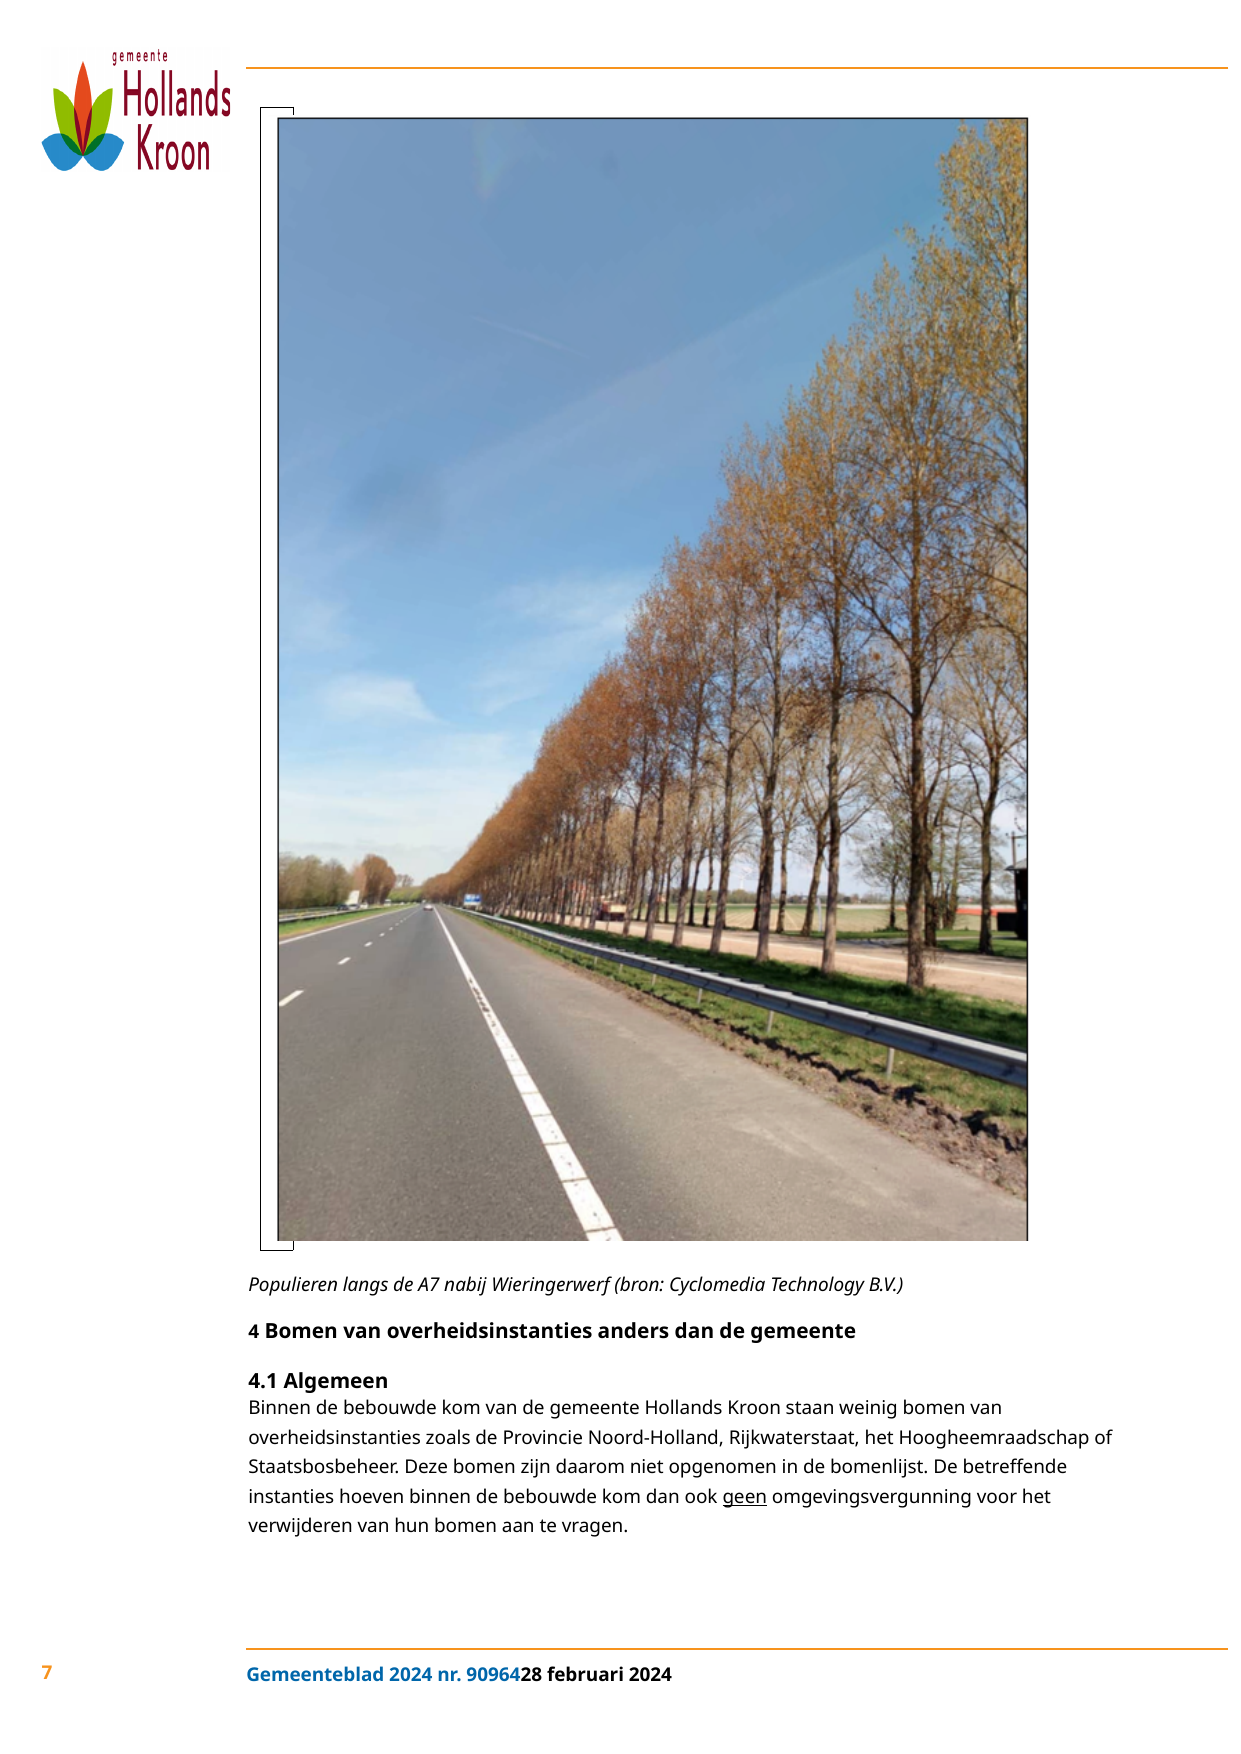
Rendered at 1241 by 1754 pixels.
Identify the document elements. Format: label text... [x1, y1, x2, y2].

text 4 Bomen van overheidsinstanties anders dan de gemeente [248, 1317, 1152, 1345]
text 4.1 Algemeen [248, 1366, 1152, 1394]
picture [268, 115, 1031, 1241]
picture [41, 47, 231, 172]
text Populieren langs de A7 nabij Wieringerwerf (bron: Cyclomedia Technology B.V.) [248, 1271, 1152, 1297]
text Binnen de bebouwde kom van de gemeente Hollands Kroon staan weinig bomen van overheidsinstanties zoals de Provincie Noord-Holland, Rijkwaterstaat, het Hoogheemraadschap of Staatsbosbeheer. Deze bomen zijn daarom niet opgenomen in de bomenlijst. De betreffende instanties hoeven binnen de bebouwde kom dan ook geen omgevingsvergunning voor het verwijderen van hun bomen aan te vragen. [248, 1394, 1152, 1538]
